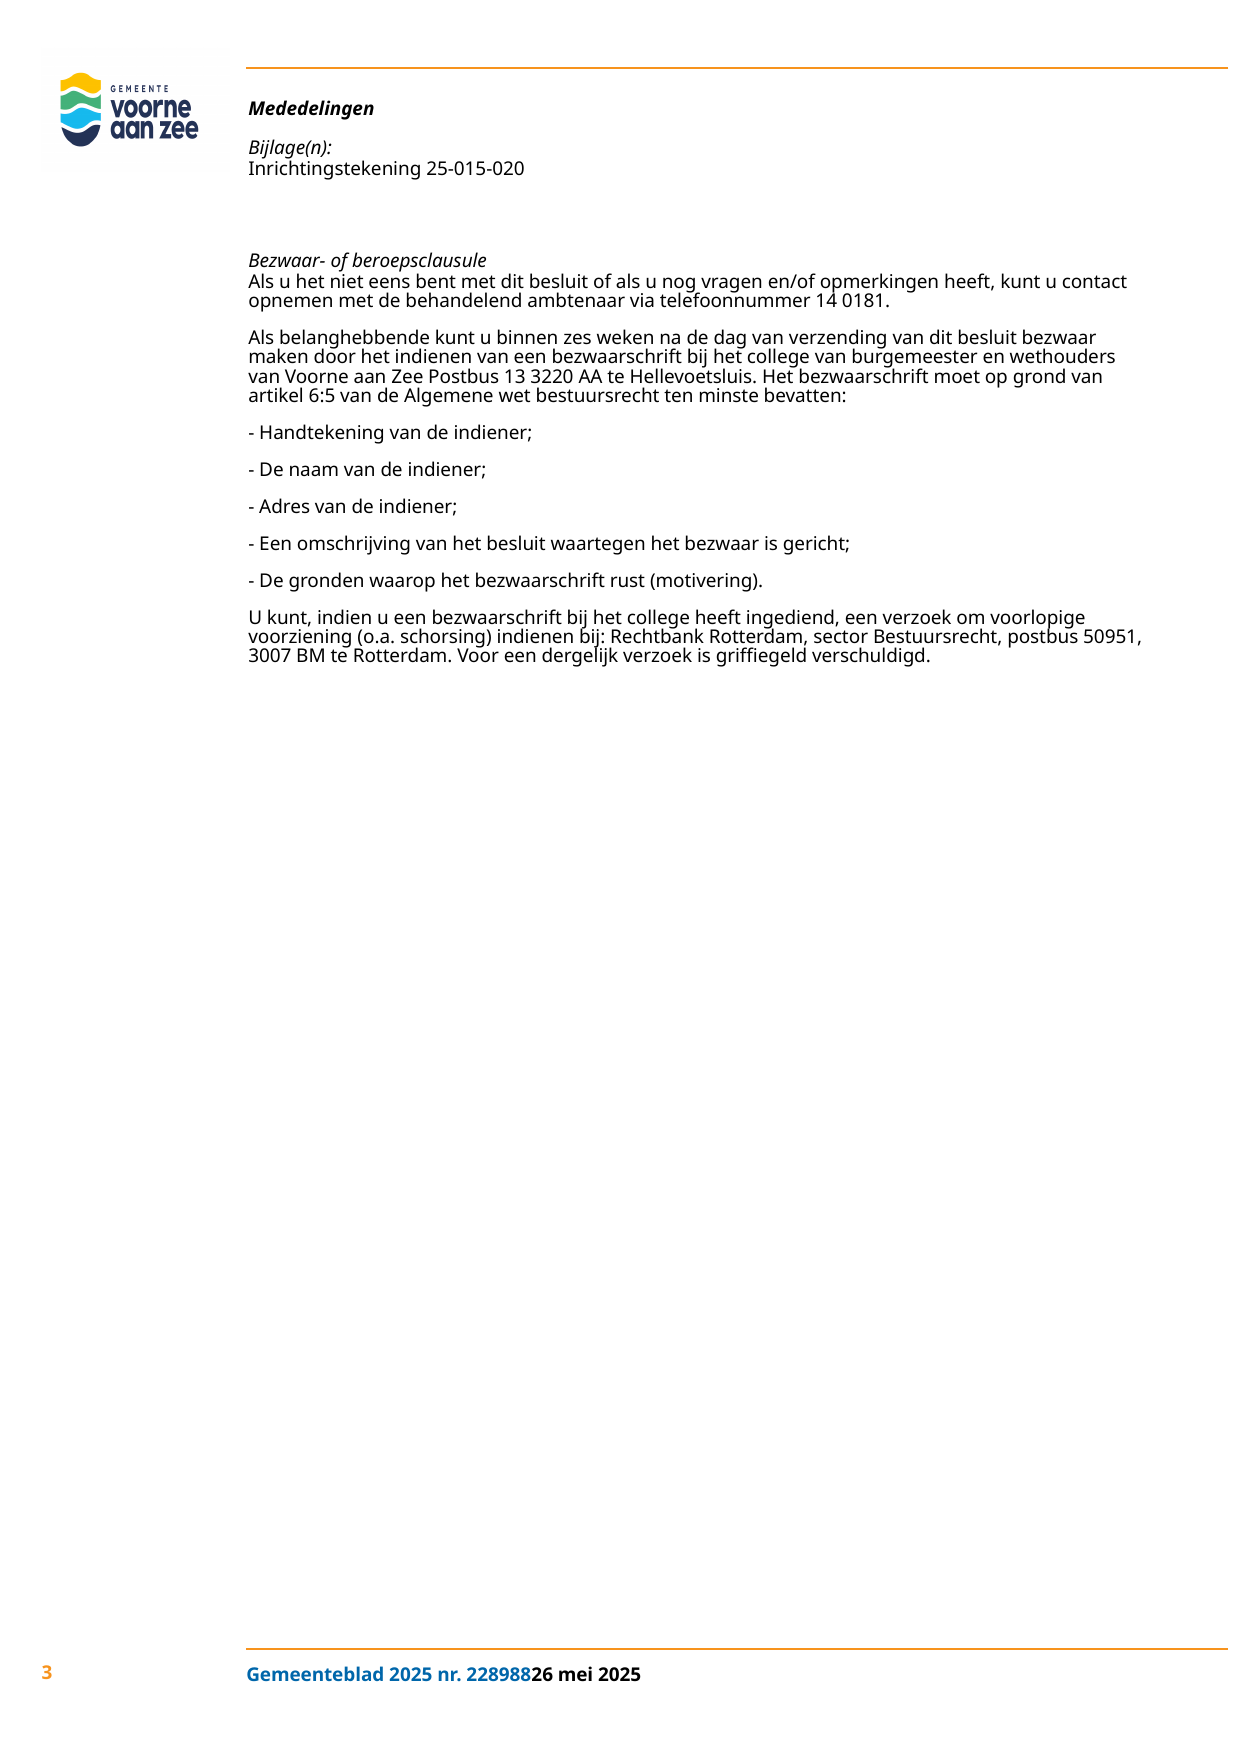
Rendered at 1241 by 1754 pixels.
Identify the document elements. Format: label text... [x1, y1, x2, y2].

text Inrichtingstekening 25-015-020 [248, 160, 1152, 179]
text Als belanghebbende kunt u binnen zes weken na de dag van verzending van dit besluit bezwaar maken door het indienen van een bezwaarschrift bij het college van burgemeester en wethouders van Voorne aan Zee Postbus 13 3220 AA te Hellevoetsluis. Het bezwaarschrift moet op grond van artikel 6:5 van de Algemene wet bestuursrecht ten minste bevatten: [248, 329, 1152, 406]
text Bijlage(n): [248, 134, 1152, 160]
text U kunt, indien u een bezwaarschrift bij het college heeft ingediend, een verzoek om voorlopige voorziening (o.a. schorsing) indienen bij: Rechtbank Rotterdam, sector Bestuursrecht, postbus 50951, 3007 BM te Rotterdam. Voor een dergelijk verzoek is griffiegeld verschuldigd. [248, 609, 1152, 667]
text - De gronden waarop het bezwaarschrift rust (motivering). [248, 572, 1152, 591]
text - Handtekening van de indiener; [248, 424, 1152, 443]
text Bezwaar- of beroepsclausule [248, 247, 1152, 273]
text Mededelingen [248, 95, 1152, 121]
text - Een omschrijving van het besluit waartegen het bezwaar is gericht; [248, 535, 1152, 554]
picture [41, 47, 231, 172]
text - Adres van de indiener; [248, 498, 1152, 517]
text Als u het niet eens bent met dit besluit of als u nog vragen en/of opmerkingen heeft, kunt u contact opnemen met de behandelend ambtenaar via telefoonnummer 14 0181. [248, 273, 1152, 312]
text - De naam van de indiener; [248, 461, 1152, 480]
